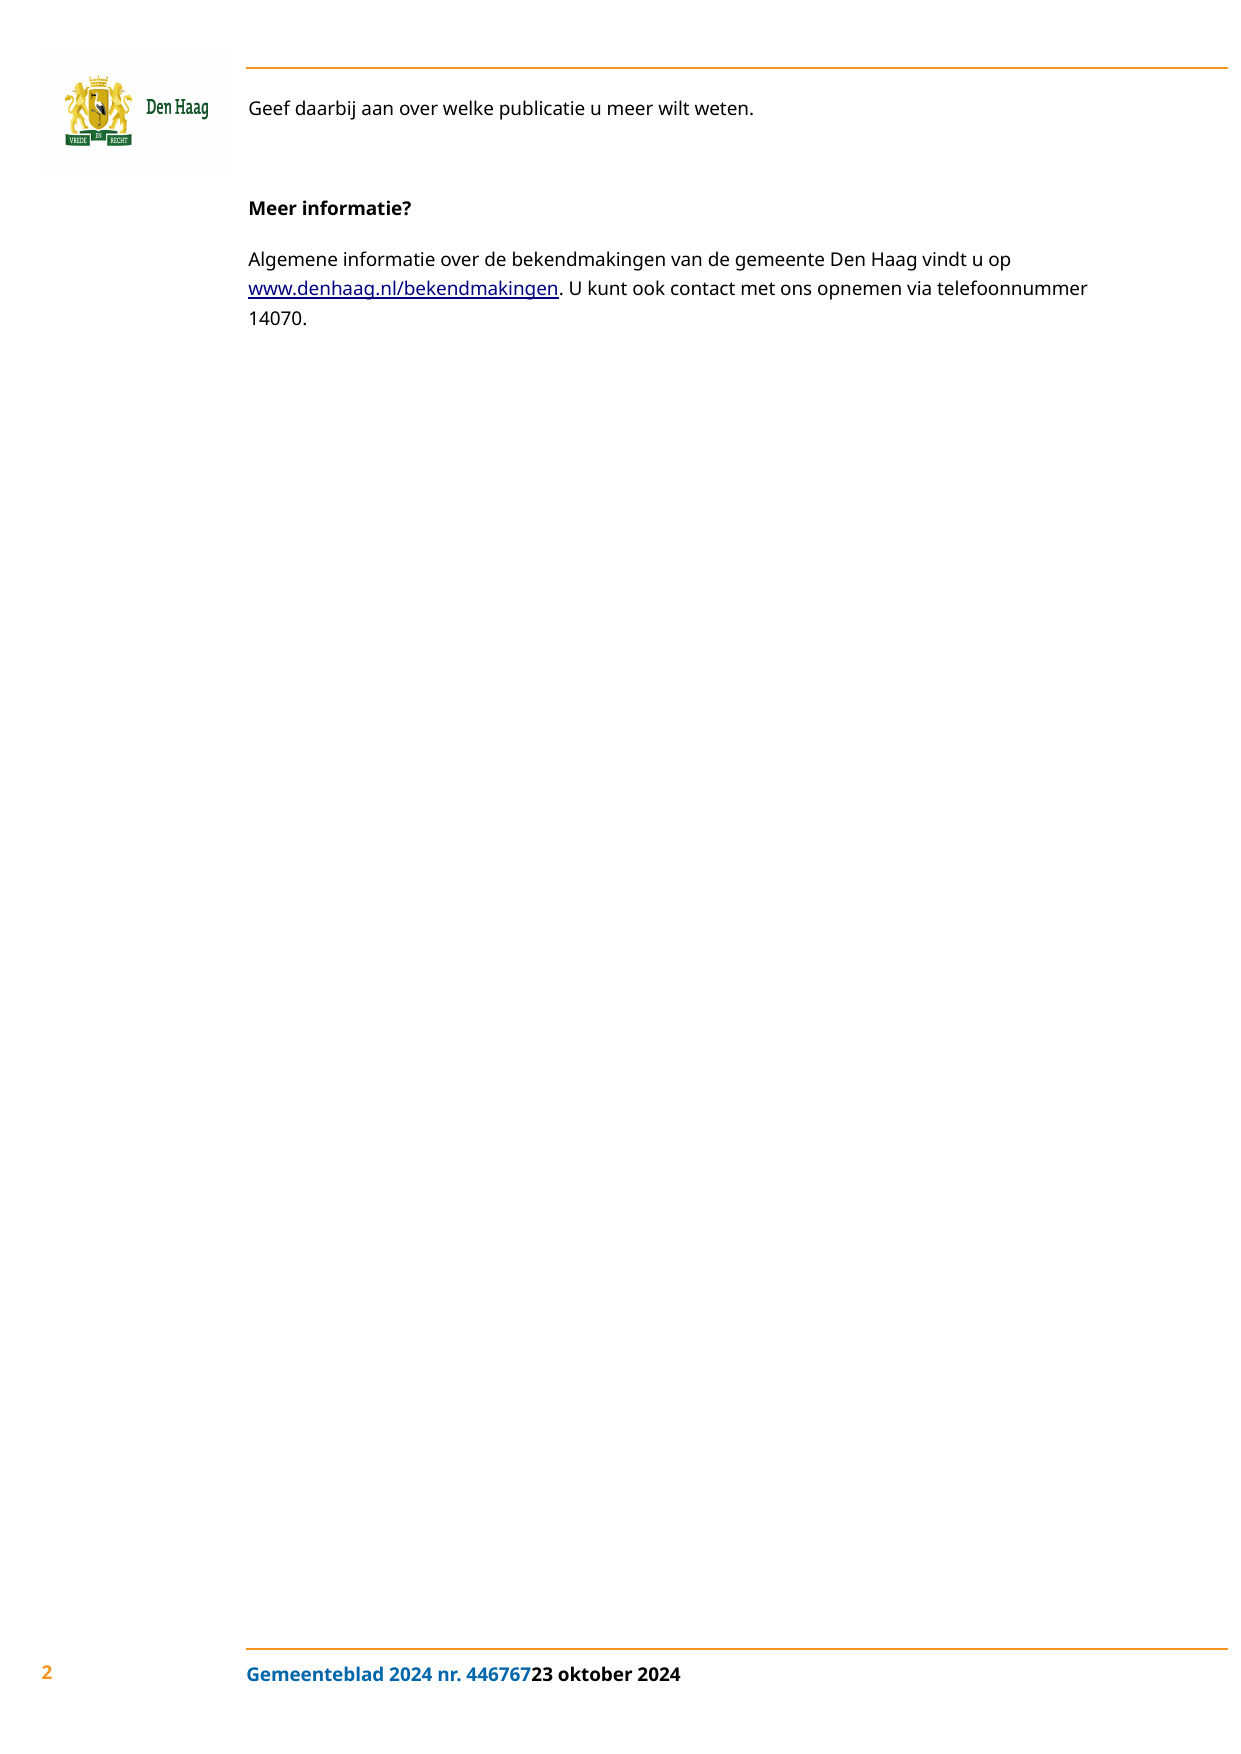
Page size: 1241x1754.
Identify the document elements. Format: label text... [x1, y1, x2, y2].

picture [41, 47, 231, 172]
text Geef daarbij aan over welke publicatie u meer wilt weten. [248, 95, 1152, 121]
text Algemene informatie over de bekendmakingen van de gemeente Den Haag vindt u op www.denhaag.nl/bekendmakingen. U kunt ook contact met ons opnemen via telefoonnummer 14070. [248, 246, 1152, 331]
text Meer informatie? [248, 196, 1152, 221]
